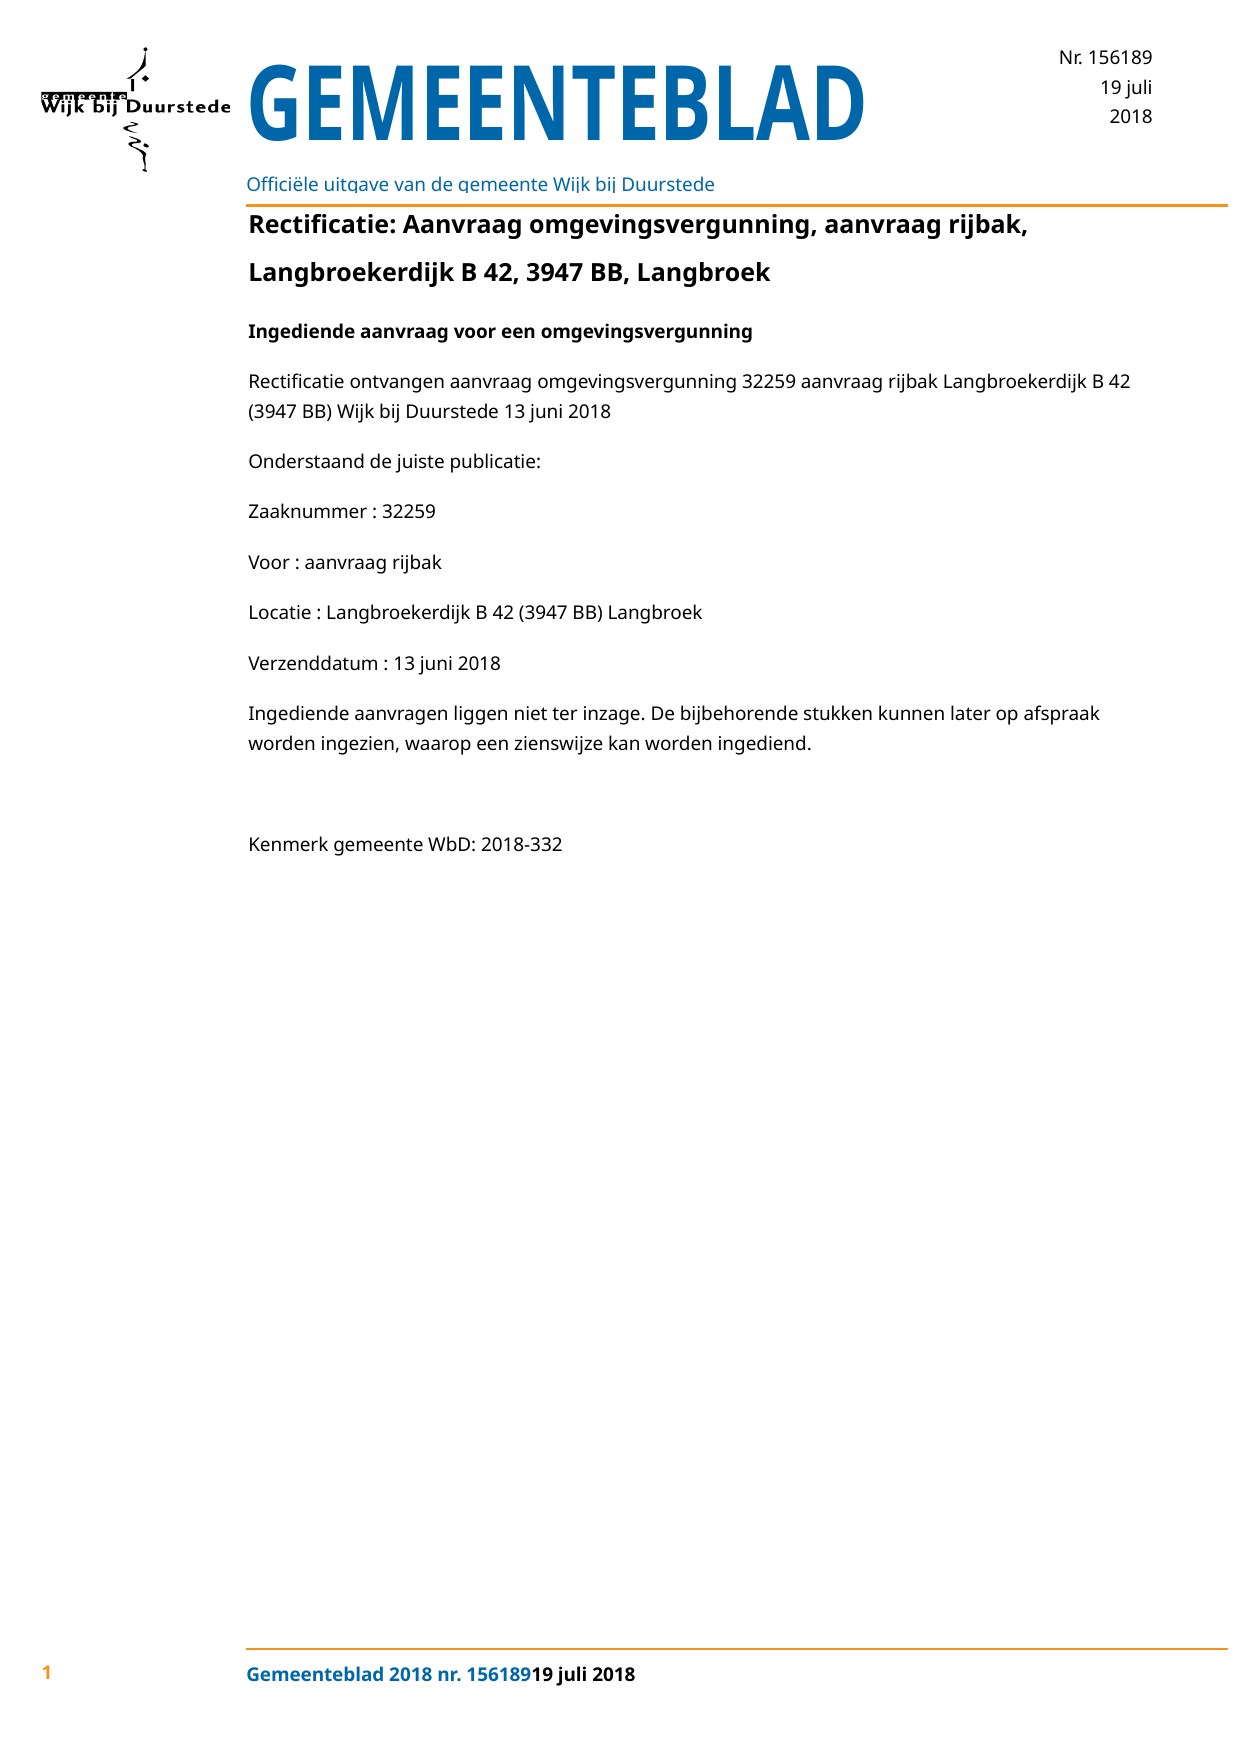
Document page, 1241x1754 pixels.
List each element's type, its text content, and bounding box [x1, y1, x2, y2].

text Zaaknummer : 32259 [248, 499, 1152, 524]
text Voor : aanvraag rijbak [248, 549, 1152, 575]
text Onderstaand de juiste publicatie: [248, 448, 1152, 474]
text Locatie : Langbroekerdijk B 42 (3947 BB) Langbroek [248, 599, 1152, 625]
text Verzenddatum : 13 juni 2018 [248, 650, 1152, 676]
text Ingediende aanvragen liggen niet ter inzage. De bijbehorende stukken kunnen later op afspraak worden ingezien, waarop een zienswijze kan worden ingediend. [248, 700, 1152, 756]
text Ingediende aanvraag voor een omgevingsvergunning [248, 318, 1152, 344]
picture [41, 47, 231, 172]
text Kenmerk gemeente WbD: 2018-332 [248, 831, 1152, 857]
text Rectificatie: Aanvraag omgevingsvergunning, aanvraag rijbak, Langbroekerdijk B 42, 3947 BB, Langbroek [248, 207, 1152, 288]
text Rectificatie ontvangen aanvraag omgevingsvergunning 32259 aanvraag rijbak Langbroekerdijk B 42 (3947 BB) Wijk bij Duurstede 13 juni 2018 [248, 368, 1152, 424]
